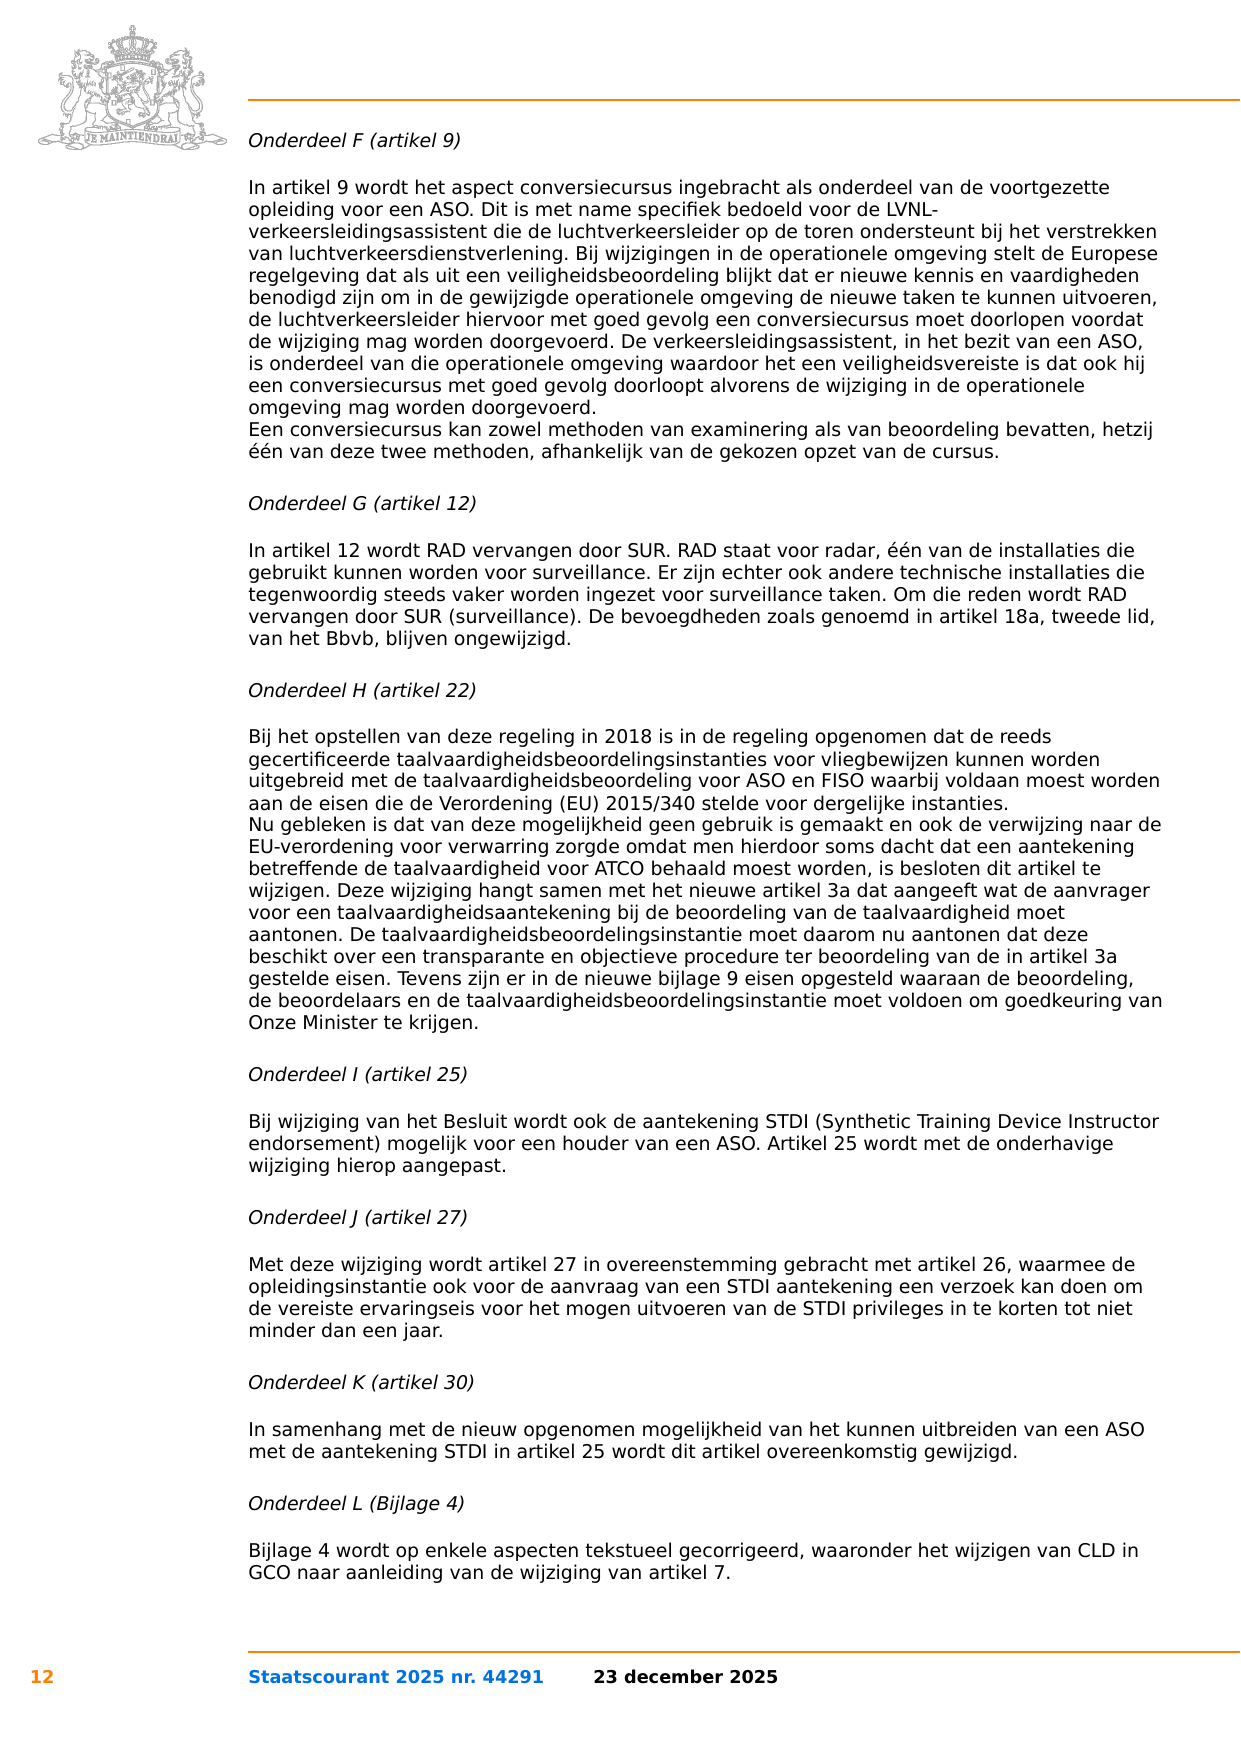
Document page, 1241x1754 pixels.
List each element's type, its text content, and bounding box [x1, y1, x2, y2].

subtitle Onderdeel G (artikel 12) [248, 493, 1163, 514]
text Een conversiecursus kan zowel methoden van examinering als van beoordeling bevatten, hetzij één van deze twee methoden, afhankelijk van de gekozen opzet van de cursus. [248, 419, 1163, 463]
text In samenhang met de nieuw opgenomen mogelijkheid van het kunnen uitbreiden van een ASO met de aantekening STDI in artikel 25 wordt dit artikel overeenkomstig gewijzigd. [248, 1419, 1163, 1463]
subtitle Onderdeel F (artikel 9) [248, 130, 1163, 152]
text Nu gebleken is dat van deze mogelijkheid geen gebruik is gemaakt en ook de verwijzing naar de EU-verordening voor verwarring zorgde omdat men hierdoor soms dacht dat een aantekening betreffende de taalvaardigheid voor ATCO behaald moest worden, is besloten dit artikel te wijzigen. Deze wijziging hangt samen met het nieuwe artikel 3a dat aangeeft wat de aanvrager voor een taalvaardigheidsaantekening bij de beoordeling van de taalvaardigheid moet aantonen. De taalvaardigheidsbeoordelingsinstantie moet daarom nu aantonen dat deze beschikt over een transparante en objectieve procedure ter beoordeling van de in artikel 3a gestelde eisen. Tevens zijn er in de nieuwe bijlage 9 eisen opgesteld waaraan de beoordeling, de beoordelaars en de taalvaardigheidsbeoordelingsinstantie moet voldoen om goedkeuring van Onze Minister te krijgen. [248, 814, 1163, 1034]
text Met deze wijziging wordt artikel 27 in overeenstemming gebracht met artikel 26, waarmee de opleidingsinstantie ook voor de aanvraag van een STDI aantekening een verzoek kan doen om de vereiste ervaringseis voor het mogen uitvoeren van de STDI privileges in te korten tot niet minder dan een jaar. [248, 1254, 1163, 1342]
text In artikel 9 wordt het aspect conversiecursus ingebracht als onderdeel van de voortgezette opleiding voor een ASO. Dit is met name specifiek bedoeld voor de LVNL-verkeersleidingsassistent die de luchtverkeersleider op de toren ondersteunt bij het verstrekken van luchtverkeersdienstverlening. Bij wijzigingen in de operationele omgeving stelt de Europese regelgeving dat als uit een veiligheidsbeoordeling blijkt dat er nieuwe kennis en vaardigheden benodigd zijn om in de gewijzigde operationele omgeving de nieuwe taken te kunnen uitvoeren, de luchtverkeersleider hiervoor met goed gevolg een conversiecursus moet doorlopen voordat de wijziging mag worden doorgevoerd. De verkeersleidingsassistent, in het bezit van een ASO, is onderdeel van die operationele omgeving waardoor het een veiligheidsvereiste is dat ook hij een conversiecursus met goed gevolg doorloopt alvorens de wijziging in de operationele omgeving mag worden doorgevoerd. [248, 177, 1163, 419]
text Bijlage 4 wordt op enkele aspecten tekstueel gecorrigeerd, waaronder het wijzigen van CLD in GCO naar aanleiding van de wijziging van artikel 7. [248, 1540, 1163, 1584]
subtitle Onderdeel H (artikel 22) [248, 679, 1163, 701]
text Bij wijziging van het Besluit wordt ook de aantekening STDI (Synthetic Training Device Instructor endorsement) mogelijk voor een houder van een ASO. Artikel 25 wordt met de onderhavige wijziging hierop aangepast. [248, 1111, 1163, 1177]
subtitle Onderdeel L (Bijlage 4) [248, 1493, 1163, 1515]
picture [38, 25, 227, 150]
text Bij het opstellen van deze regeling in 2018 is in de regeling opgenomen dat de reeds gecertificeerde taalvaardigheidsbeoordelingsinstanties voor vliegbewijzen kunnen worden uitgebreid met de taalvaardigheidsbeoordeling voor ASO en FISO waarbij voldaan moest worden aan de eisen die de Verordening (EU) 2015/340 stelde voor dergelijke instanties. [248, 726, 1163, 814]
text In artikel 12 wordt RAD vervangen door SUR. RAD staat voor radar, één van de installaties die gebruikt kunnen worden voor surveillance. Er zijn echter ook andere technische installaties die tegenwoordig steeds vaker worden ingezet voor surveillance taken. Om die reden wordt RAD vervangen door SUR (surveillance). De bevoegdheden zoals genoemd in artikel 18a, tweede lid, van het Bbvb, blijven ongewijzigd. [248, 539, 1163, 649]
subtitle Onderdeel I (artikel 25) [248, 1064, 1163, 1086]
subtitle Onderdeel K (artikel 30) [248, 1372, 1163, 1394]
subtitle Onderdeel J (artikel 27) [248, 1207, 1163, 1229]
